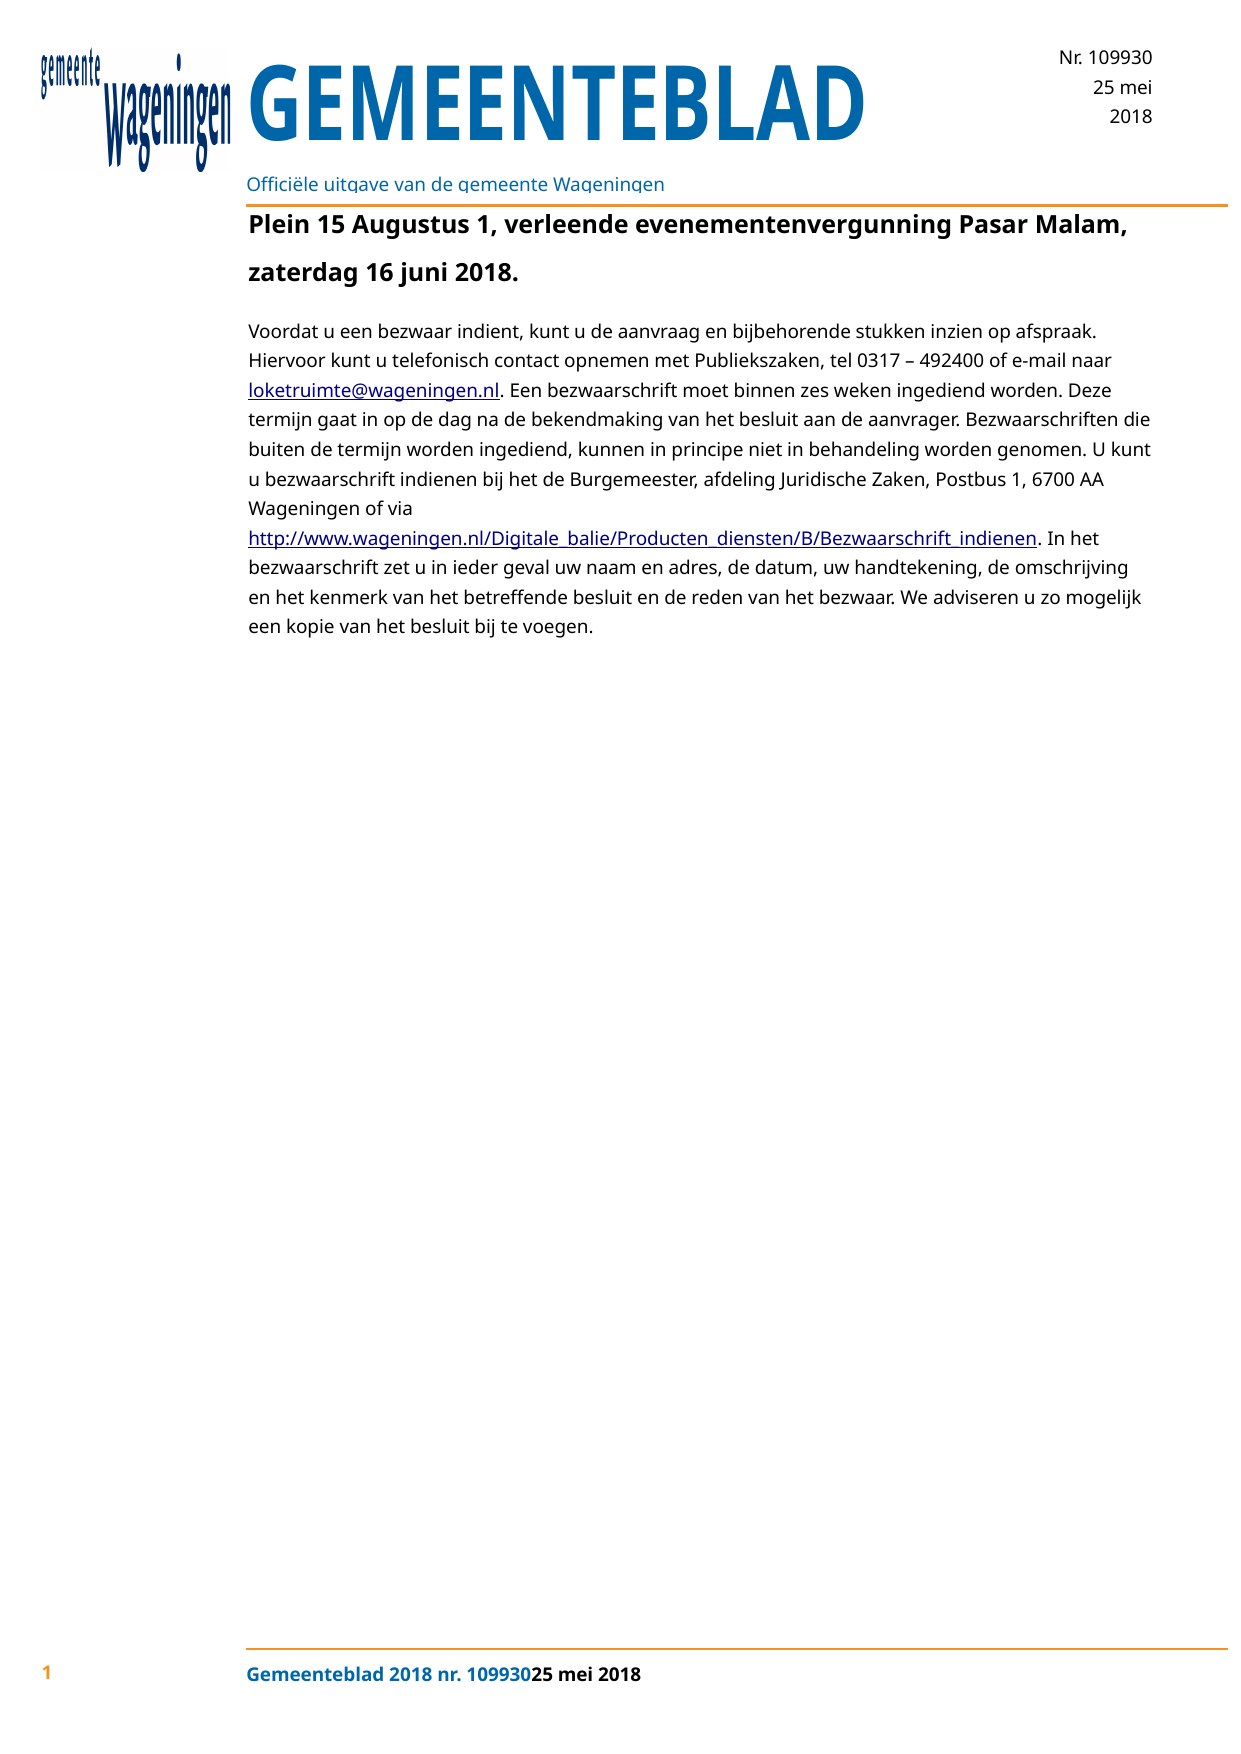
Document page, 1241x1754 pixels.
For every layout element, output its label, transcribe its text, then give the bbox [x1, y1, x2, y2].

text Plein 15 Augustus 1, verleende evenementenvergunning Pasar Malam, zaterdag 16 juni 2018. [248, 207, 1152, 288]
picture [41, 47, 231, 172]
text Voordat u een bezwaar indient, kunt u de aanvraag en bijbehorende stukken inzien op afspraak. Hiervoor kunt u telefonisch contact opnemen met Publiekszaken, tel 0317 – 492400 of e-mail naar loketruimte@wageningen.nl. Een bezwaarschrift moet binnen zes weken ingediend worden. Deze termijn gaat in op de dag na de bekendmaking van het besluit aan de aanvrager. Bezwaarschriften die buiten de termijn worden ingediend, kunnen in principe niet in behandeling worden genomen. U kunt u bezwaarschrift indienen bij het de Burgemeester, afdeling Juridische Zaken, Postbus 1, 6700 AA Wageningen of via http://www.wageningen.nl/Digitale_balie/Producten_diensten/B/Bezwaarschrift_indienen. In het bezwaarschrift zet u in ieder geval uw naam en adres, de datum, uw handtekening, de omschrijving en het kenmerk van het betreffende besluit en de reden van het bezwaar. We adviseren u zo mogelijk een kopie van het besluit bij te voegen. [248, 318, 1152, 639]
